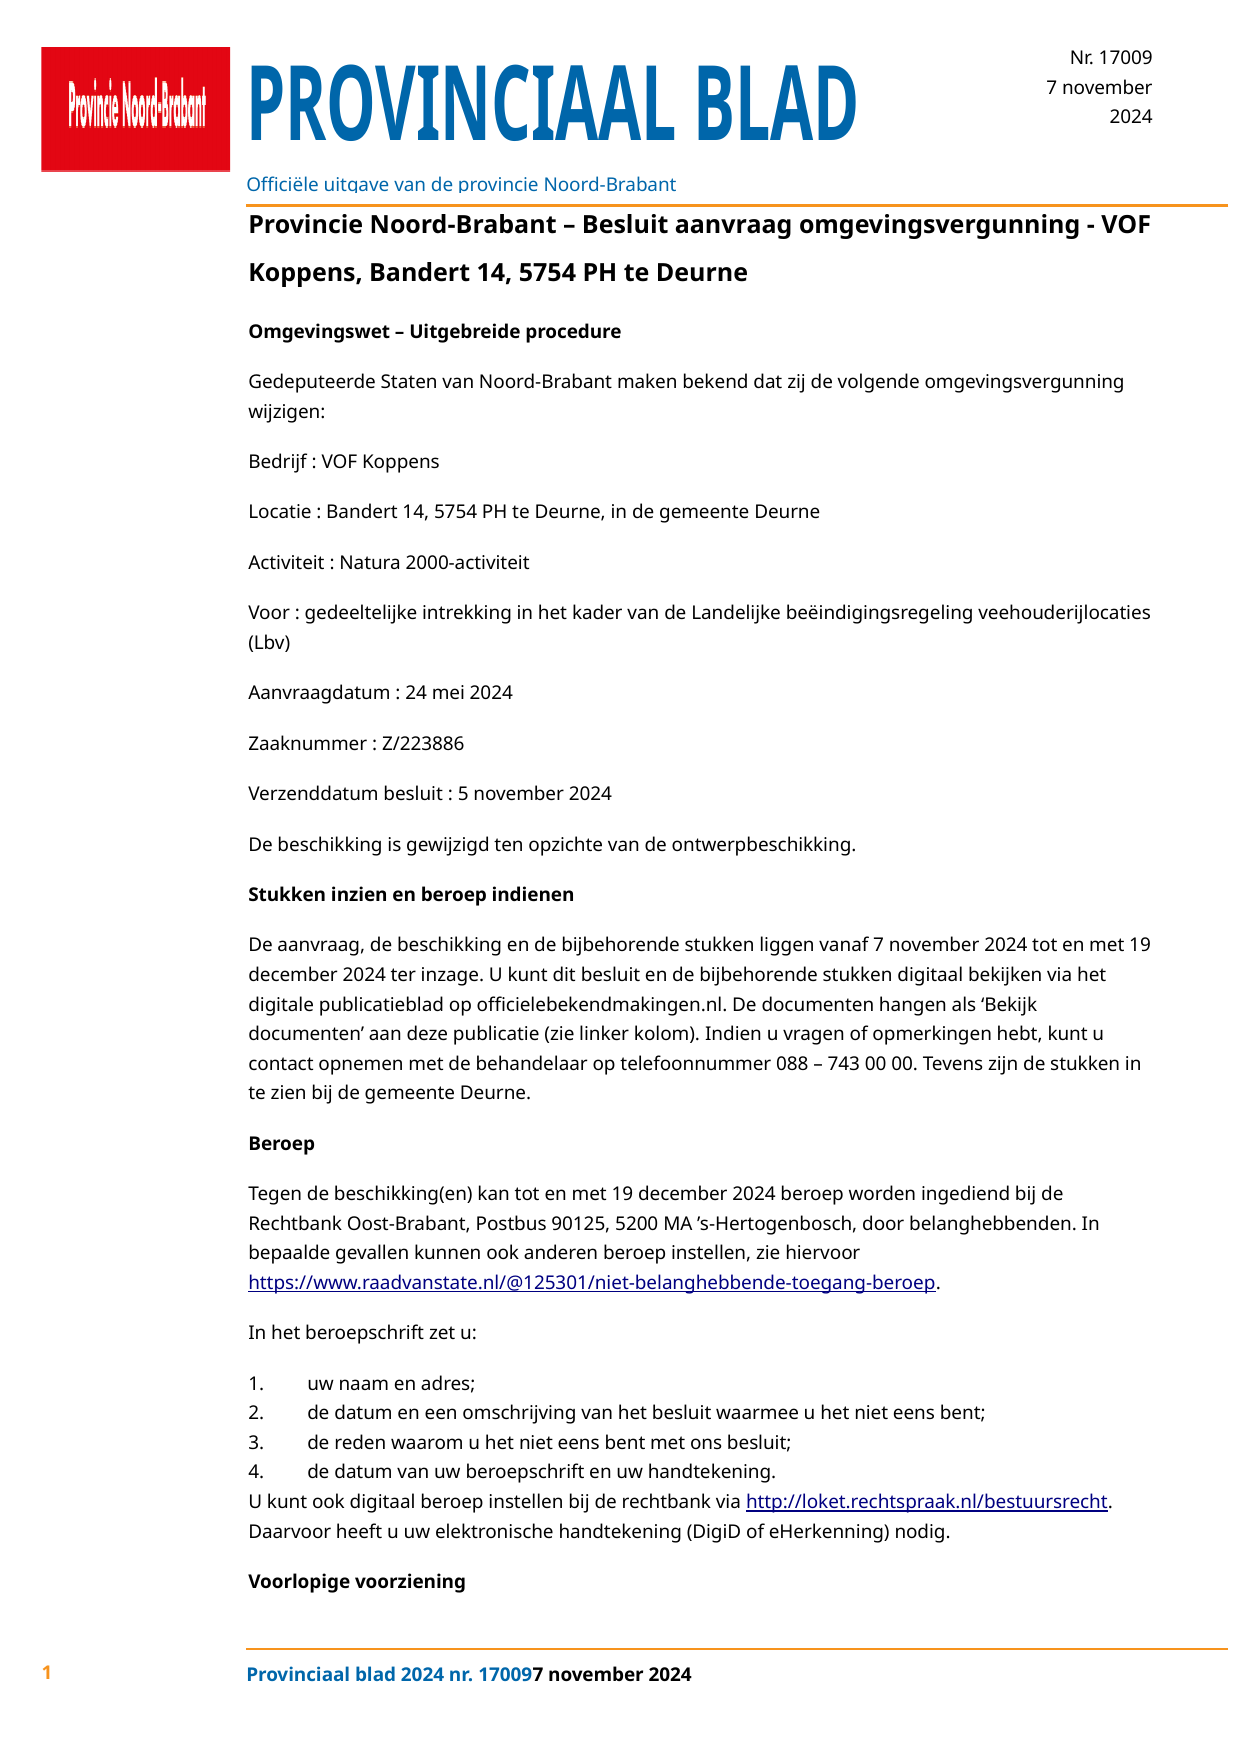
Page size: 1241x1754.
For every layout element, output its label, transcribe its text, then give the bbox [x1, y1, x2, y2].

text Activiteit : Natura 2000-activiteit [248, 549, 1152, 575]
text Stukken inzien en beroep indienen [248, 881, 1152, 907]
text Verzenddatum besluit : 5 november 2024 [248, 780, 1152, 806]
text De beschikking is gewijzigd ten opzichte van de ontwerpbeschikking. [248, 831, 1152, 857]
text De aanvraag, de beschikking en de bijbehorende stukken liggen vanaf 7 november 2024 tot en met 19 december 2024 ter inzage. U kunt dit besluit en de bijbehorende stukken digitaal bekijken via het digitale publicatieblad op officielebekendmakingen.nl. De documenten hangen als ‘Bekijk documenten’ aan deze publicatie (zie linker kolom). Indien u vragen of opmerkingen hebt, kunt u contact opnemen met de behandelaar op telefoonnummer 088 – 743 00 00. Tevens zijn de stukken in te zien bij de gemeente Deurne. [248, 932, 1152, 1105]
text Provincie Noord-Brabant – Besluit aanvraag omgevingsvergunning - VOF Koppens, Bandert 14, 5754 PH te Deurne [248, 207, 1152, 288]
text Voorlopige voorziening [248, 1568, 1152, 1594]
list uw naam en adres; [248, 1370, 1152, 1396]
text Locatie : Bandert 14, 5754 PH te Deurne, in de gemeente Deurne [248, 499, 1152, 524]
list de reden waarom u het niet eens bent met ons besluit; [248, 1429, 1152, 1455]
text Aanvraagdatum : 24 mei 2024 [248, 679, 1152, 705]
text U kunt ook digitaal beroep instellen bij de rechtbank via http://loket.rechtspraak.nl/bestuursrecht. Daarvoor heeft u uw elektronische handtekening (DigiD of eHerkenning) nodig. [248, 1488, 1152, 1544]
text Gedeputeerde Staten van Noord-Brabant maken bekend dat zij de volgende omgevingsvergunning wijzigen: [248, 368, 1152, 424]
text Beroep [248, 1130, 1152, 1156]
text Omgevingswet – Uitgebreide procedure [248, 318, 1152, 344]
text Voor : gedeeltelijke intrekking in het kader van de Landelijke beëindigingsregeling veehouderijlocaties (Lbv) [248, 599, 1152, 655]
list de datum en een omschrijving van het besluit waarmee u het niet eens bent; [248, 1399, 1152, 1425]
list de datum van uw beroepschrift en uw handtekening. [248, 1459, 1152, 1484]
text In het beroepschrift zet u: [248, 1319, 1152, 1345]
text Zaaknummer : Z/223886 [248, 730, 1152, 756]
picture [41, 47, 231, 172]
text Tegen de beschikking(en) kan tot en met 19 december 2024 beroep worden ingediend bij de Rechtbank Oost-Brabant, Postbus 90125, 5200 MA ’s-Hertogenbosch, door belanghebbenden. In bepaalde gevallen kunnen ook anderen beroep instellen, zie hiervoor https://www.raadvanstate.nl/@125301/niet-belanghebbende-toegang-beroep. [248, 1180, 1152, 1295]
text Bedrijf : VOF Koppens [248, 448, 1152, 474]
